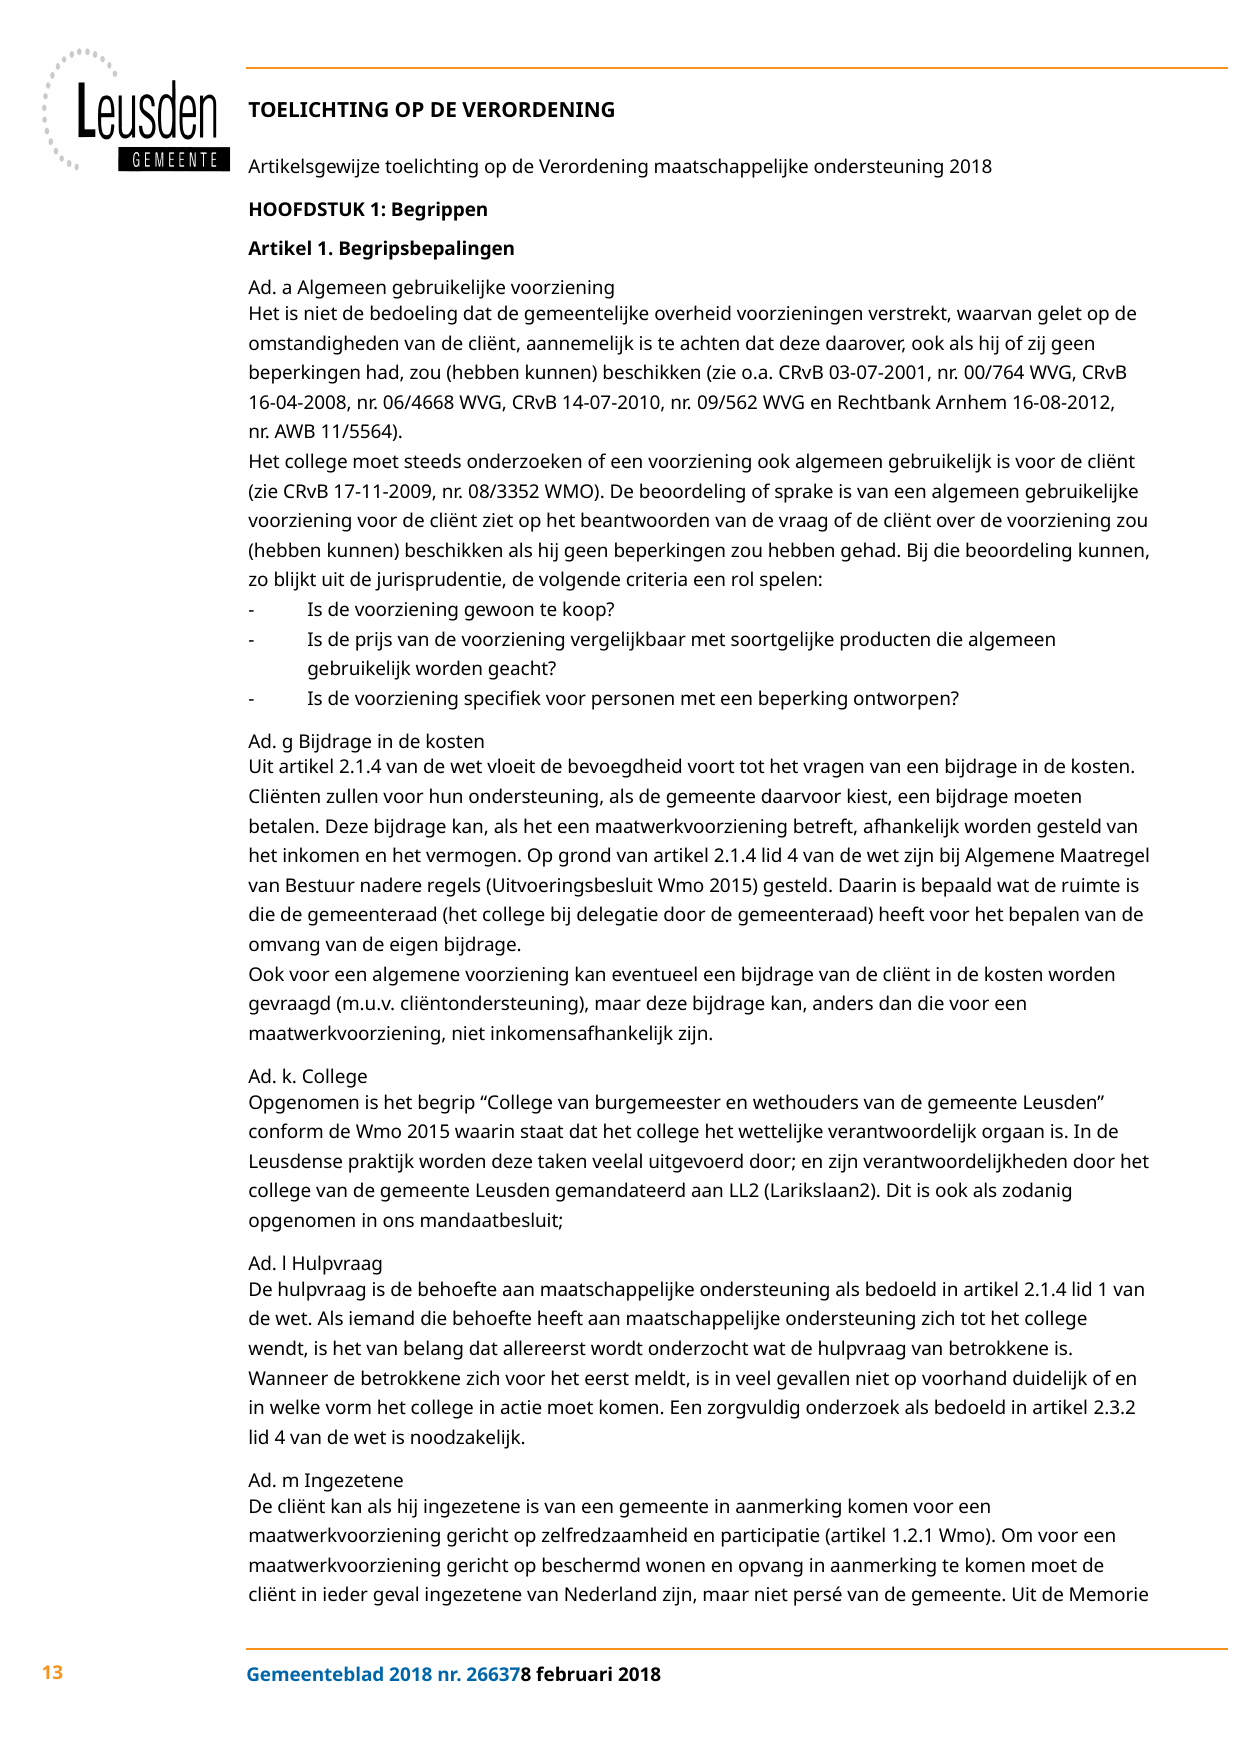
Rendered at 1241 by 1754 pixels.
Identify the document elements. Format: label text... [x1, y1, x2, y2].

text Ook voor een algemene voorziening kan eventueel een bijdrage van de cliënt in de kosten worden gevraagd (m.u.v. cliëntondersteuning), maar deze bijdrage kan, anders dan die voor een maatwerkvoorziening, niet inkomensafhankelijk zijn. [248, 961, 1152, 1046]
text Uit artikel 2.1.4 van de wet vloeit de bevoegdheid voort tot het vragen van een bijdrage in de kosten. [248, 754, 1152, 779]
text Het college moet steeds onderzoeken of een voorziening ook algemeen gebruikelijk is voor de cliënt (zie CRvB 17‐11‐2009, nr. 08/3352 WMO). De beoordeling of sprake is van een algemeen gebruikelijke voorziening voor de cliënt ziet op het beantwoorden van de vraag of de cliënt over de voorziening zou (hebben kunnen) beschikken als hij geen beperkingen zou hebben gehad. Bij die beoordeling kunnen, zo blijkt uit de jurisprudentie, de volgende criteria een rol spelen: [248, 448, 1152, 592]
picture [41, 47, 231, 172]
text Cliënten zullen voor hun ondersteuning, als de gemeente daarvoor kiest, een bijdrage moeten betalen. Deze bijdrage kan, als het een maatwerkvoorziening betreft, afhankelijk worden gesteld van het inkomen en het vermogen. Op grond van artikel 2.1.4 lid 4 van de wet zijn bij Algemene Maatregel van Bestuur nadere regels (Uitvoeringsbesluit Wmo 2015) gesteld. Daarin is bepaald wat de ruimte is die de gemeenteraad (het college bij delegatie door de gemeenteraad) heeft voor het bepalen van de omvang van de eigen bijdrage. [248, 783, 1152, 957]
text Opgenomen is het begrip “College van burgemeester en wethouders van de gemeente Leusden” conform de Wmo 2015 waarin staat dat het college het wettelijke verantwoordelijk orgaan is. In de Leusdense praktijk worden deze taken veelal uitgevoerd door; en zijn verantwoordelijkheden door het college van de gemeente Leusden gemandateerd aan LL2 (Larikslaan2). Dit is ook als zodanig opgenomen in ons mandaatbesluit; [248, 1089, 1152, 1233]
list Is de voorziening specifiek voor personen met een beperking ontworpen? [248, 685, 1152, 711]
text Wanneer de betrokkene zich voor het eerst meldt, is in veel gevallen niet op voorhand duidelijk of en in welke vorm het college in actie moet komen. Een zorgvuldig onderzoek als bedoeld in artikel 2.3.2 lid 4 van de wet is noodzakelijk. [248, 1365, 1152, 1450]
text HOOFDSTUK 1: Begrippen [248, 196, 1152, 222]
text Ad. m Ingezetene [248, 1467, 1152, 1493]
text Het is niet de bedoeling dat de gemeentelijke overheid voorzieningen verstrekt, waarvan gelet op de omstandigheden van de cliënt, aannemelijk is te achten dat deze daarover, ook als hij of zij geen beperkingen had, zou (hebben kunnen) beschikken (zie o.a. CRvB 03‐07‐2001, nr. 00/764 WVG, CRvB 16‐04‐2008, nr. 06/4668 WVG, CRvB 14‐07‐2010, nr. 09/562 WVG en Rechtbank Arnhem 16‐08‐2012, nr. AWB 11/5564). [248, 300, 1152, 444]
text Ad. k. College [248, 1063, 1152, 1089]
list Is de voorziening gewoon te koop? [248, 596, 1152, 622]
text De hulpvraag is de behoefte aan maatschappelijke ondersteuning als bedoeld in artikel 2.1.4 lid 1 van de wet. Als iemand die behoefte heeft aan maatschappelijke ondersteuning zich tot het college wendt, is het van belang dat allereerst wordt onderzocht wat de hulpvraag van betrokkene is. [248, 1276, 1152, 1361]
text Ad. a Algemeen gebruikelijke voorziening [248, 274, 1152, 300]
text Ad. g Bijdrage in de kosten [248, 728, 1152, 754]
text Artikel 1. Begripsbepalingen [248, 235, 1152, 261]
text Artikelsgewijze toelichting op de Verordening maatschappelijke ondersteuning 2018 [248, 153, 1152, 179]
text De cliënt kan als hij ingezetene is van een gemeente in aanmerking komen voor een maatwerkvoorziening gericht op zelfredzaamheid en participatie (artikel 1.2.1 Wmo). Om voor een maatwerkvoorziening gericht op beschermd wonen en opvang in aanmerking te komen moet de cliënt in ieder geval ingezetene van Nederland zijn, maar niet persé van de gemeente. Uit de Memorie [248, 1493, 1152, 1607]
list Is de prijs van de voorziening vergelijkbaar met soortgelijke producten die algemeen gebruikelijk worden geacht? [248, 626, 1152, 681]
text Ad. l Hulpvraag [248, 1250, 1152, 1276]
text TOELICHTING OP DE VERORDENING [248, 95, 1152, 123]
